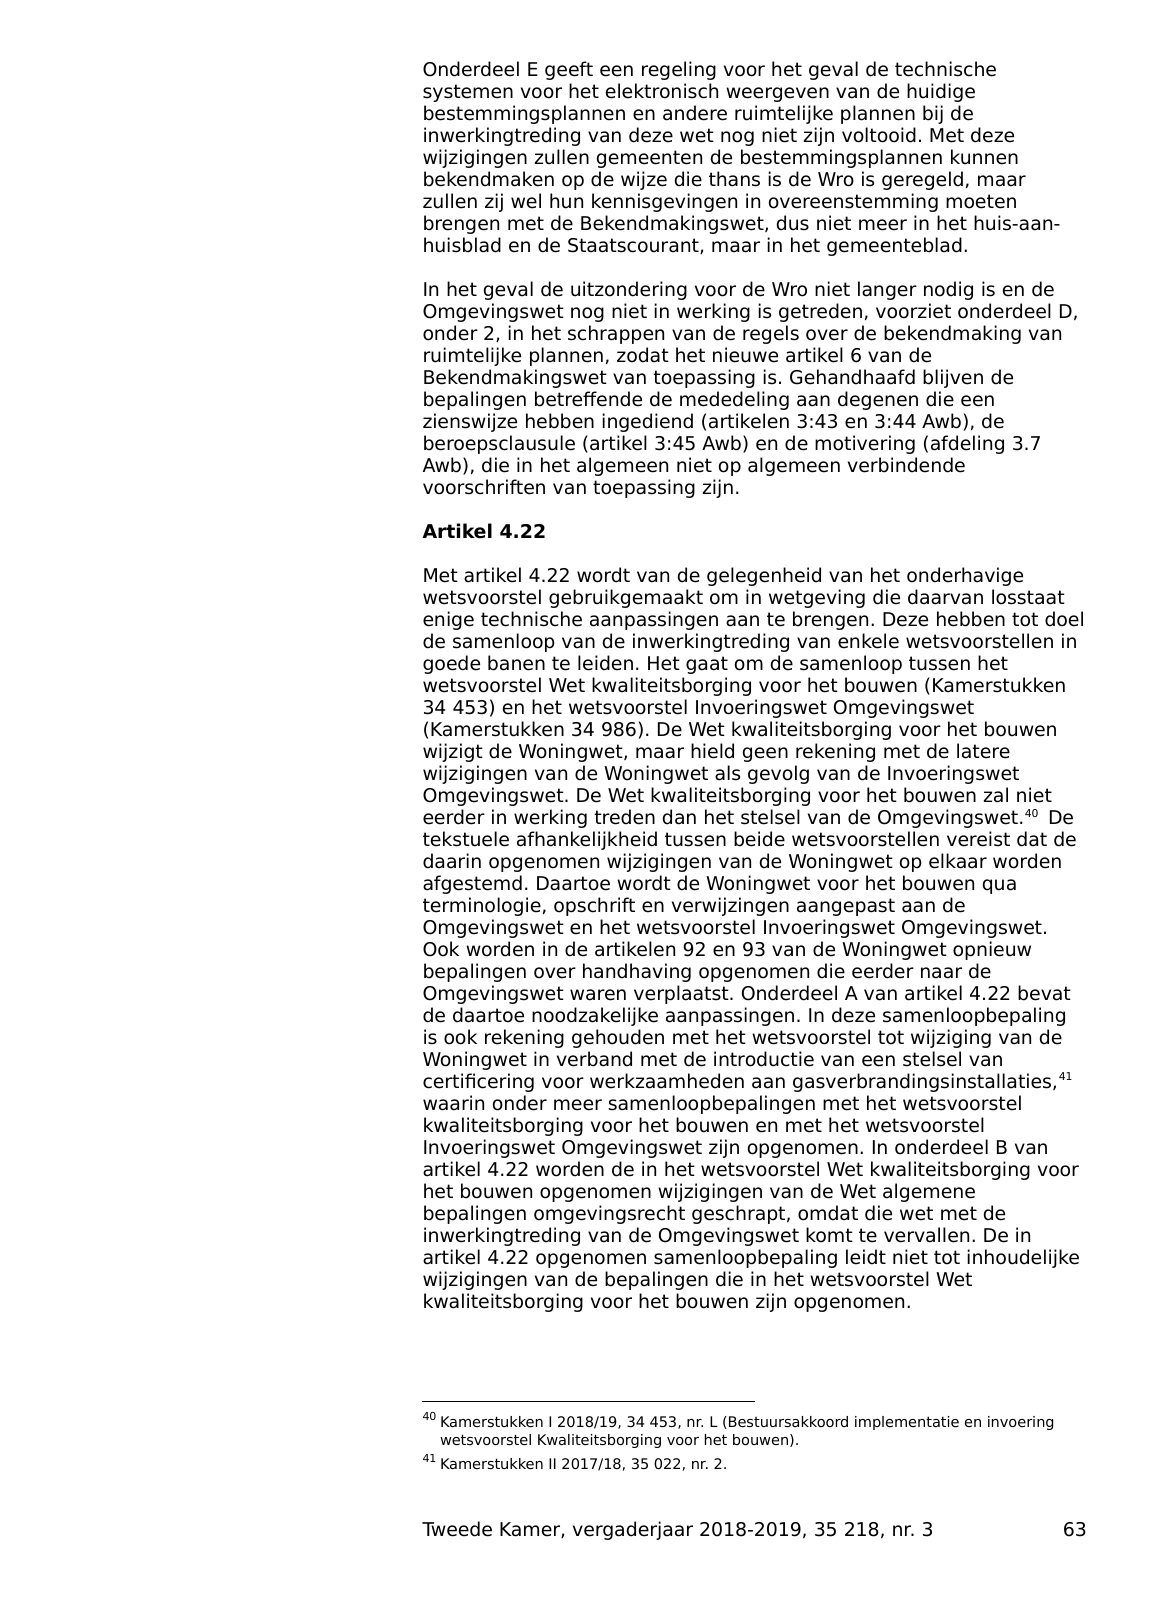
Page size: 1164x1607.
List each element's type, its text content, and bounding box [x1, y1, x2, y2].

text Kamerstukken I 2018/19, 34 453, nr. L (Bestuursakkoord implementatie en invoering wetsvoorstel Kwaliteitsborging voor het bouwen). [422, 1410, 1087, 1449]
subtitle Artikel 4.22 [422, 521, 1087, 543]
text Met artikel 4.22 wordt van de gelegenheid van het onderhavige wetsvoorstel gebruikgemaakt om in wetgeving die daarvan losstaat enige technische aanpassingen aan te brengen. Deze hebben tot doel de samenloop van de inwerkingtreding van enkele wetsvoorstellen in goede banen te leiden. Het gaat om de samenloop tussen het wetsvoorstel Wet kwaliteitsborging voor het bouwen (Kamerstukken 34 453) en het wetsvoorstel Invoeringswet Omgevingswet (Kamerstukken 34 986). De Wet kwaliteitsborging voor het bouwen wijzigt de Woningwet, maar hield geen rekening met de latere wijzigingen van de Woningwet als gevolg van de Invoeringswet Omgevingswet. De Wet kwaliteitsborging voor het bouwen zal niet eerder in werking treden dan het stelsel van de Omgevingswet. De tekstuele afhankelijkheid tussen beide wetsvoorstellen vereist dat de daarin opgenomen wijzigingen van de Woningwet op elkaar worden afgestemd. Daartoe wordt de Woningwet voor het bouwen qua terminologie, opschrift en verwijzingen aangepast aan de Omgevingswet en het wetsvoorstel Invoeringswet Omgevingswet. Ook worden in de artikelen 92 en 93 van de Woningwet opnieuw bepalingen over handhaving opgenomen die eerder naar de Omgevingswet waren verplaatst. Onderdeel A van artikel 4.22 bevat de daartoe noodzakelijke aanpassingen. In deze samenloopbepaling is ook rekening gehouden met het wetsvoorstel tot wijziging van de Woningwet in verband met de introductie van een stelsel van certificering voor werkzaamheden aan gasverbrandingsinstallaties, waarin onder meer samenloopbepalingen met het wetsvoorstel kwaliteitsborging voor het bouwen en met het wetsvoorstel Invoeringswet Omgevingswet zijn opgenomen. In onderdeel B van artikel 4.22 worden de in het wetsvoorstel Wet kwaliteitsborging voor het bouwen opgenomen wijzigingen van de Wet algemene bepalingen omgevingsrecht geschrapt, omdat die wet met de inwerkingtreding van de Omgevingswet komt te vervallen. De in artikel 4.22 opgenomen samenloopbepaling leidt niet tot inhoudelijke wijzigingen van de bepalingen die in het wetsvoorstel Wet kwaliteitsborging voor het bouwen zijn opgenomen. [422, 565, 1087, 1312]
text In het geval de uitzondering voor de Wro niet langer nodig is en de Omgevingswet nog niet in werking is getreden, voorziet onderdeel D, onder 2, in het schrappen van de regels over de bekendmaking van ruimtelijke plannen, zodat het nieuwe artikel 6 van de Bekendmakingswet van toepassing is. Gehandhaafd blijven de bepalingen betreffende de mededeling aan degenen die een zienswijze hebben ingediend (artikelen 3:43 en 3:44 Awb), de beroepsclausule (artikel 3:45 Awb) en de motivering (afdeling 3.7 Awb), die in het algemeen niet op algemeen verbindende voorschriften van toepassing zijn. [422, 279, 1087, 499]
text Kamerstukken II 2017/18, 35 022, nr. 2. [422, 1452, 1087, 1474]
text Onderdeel E geeft een regeling voor het geval de technische systemen voor het elektronisch weergeven van de huidige bestemmingsplannen en andere ruimtelijke plannen bij de inwerkingtreding van deze wet nog niet zijn voltooid. Met deze wijzigingen zullen gemeenten de bestemmingsplannen kunnen bekendmaken op de wijze die thans is de Wro is geregeld, maar zullen zij wel hun kennisgevingen in overeenstemming moeten brengen met de Bekendmakingswet, dus niet meer in het huis-aan-huisblad en de Staatscourant, maar in het gemeenteblad. [422, 59, 1087, 257]
